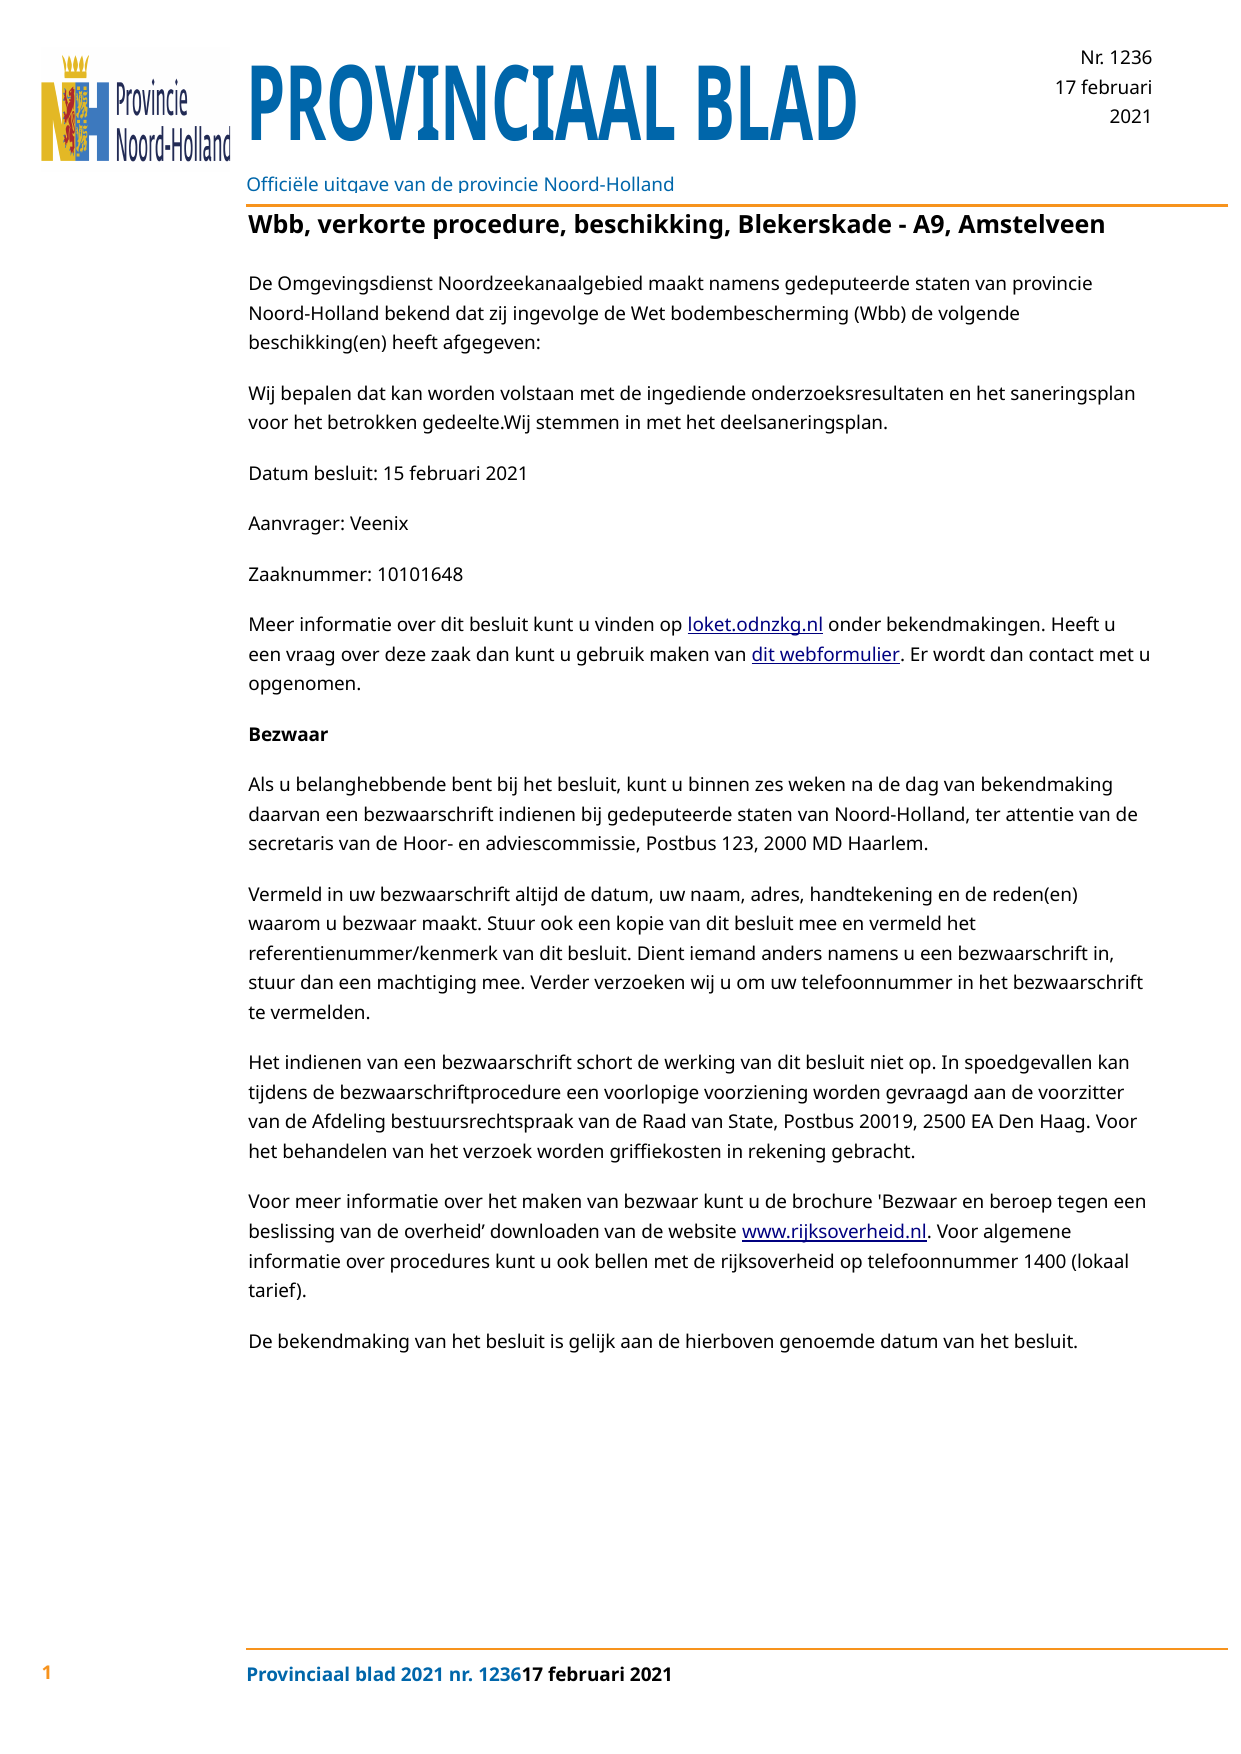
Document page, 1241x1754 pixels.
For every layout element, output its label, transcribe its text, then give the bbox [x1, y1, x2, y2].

text De bekendmaking van het besluit is gelijk aan de hierboven genoemde datum van het besluit. [248, 1328, 1152, 1353]
text Voor meer informatie over het maken van bezwaar kunt u de brochure 'Bezwaar en beroep tegen een beslissing van de overheid’ downloaden van de website www.rijksoverheid.nl. Voor algemene informatie over procedures kunt u ook bellen met de rijksoverheid op telefoonnummer 1400 (lokaal tarief). [248, 1189, 1152, 1303]
text Bezwaar [248, 721, 1152, 746]
picture [41, 47, 231, 172]
text Als u belanghebbende bent bij het besluit, kunt u binnen zes weken na de dag van bekendmaking daarvan een bezwaarschrift indienen bij gedeputeerde staten van Noord-Holland, ter attentie van de secretaris van de Hoor- en adviescommissie, Postbus 123, 2000 MD Haarlem. [248, 771, 1152, 856]
text Wij bepalen dat kan worden volstaan met de ingediende onderzoeksresultaten en het saneringsplan voor het betrokken gedeelte.Wij stemmen in met het deelsaneringsplan. [248, 380, 1152, 435]
text Het indienen van een bezwaarschrift schort de werking van dit besluit niet op. In spoedgevallen kan tijdens de bezwaarschriftprocedure een voorlopige voorziening worden gevraagd aan de voorzitter van de Afdeling bestuursrechtspraak van de Raad van State, Postbus 20019, 2500 EA Den Haag. Voor het behandelen van het verzoek worden griffiekosten in rekening gebracht. [248, 1049, 1152, 1164]
text Datum besluit: 15 februari 2021 [248, 460, 1152, 486]
text Vermeld in uw bezwaarschrift altijd de datum, uw naam, adres, handtekening en de reden(en) waarom u bezwaar maakt. Stuur ook een kopie van dit besluit mee en vermeld het referentienummer/kenmerk van dit besluit. Dient iemand anders namens u een bezwaarschrift in, stuur dan een machtiging mee. Verder verzoeken wij u om uw telefoonnummer in het bezwaarschrift te vermelden. [248, 881, 1152, 1025]
text De Omgevingsdienst Noordzeekanaalgebied maakt namens gedeputeerde staten van provincie Noord-Holland bekend dat zij ingevolge de Wet bodembescherming (Wbb) de volgende beschikking(en) heeft afgegeven: [248, 270, 1152, 355]
text Meer informatie over dit besluit kunt u vinden op loket.odnzkg.nl onder bekendmakingen. Heeft u een vraag over deze zaak dan kunt u gebruik maken van dit webformulier. Er wordt dan contact met u opgenomen. [248, 611, 1152, 696]
text Zaaknummer: 10101648 [248, 561, 1152, 586]
text Wbb, verkorte procedure, beschikking, Blekerskade - A9, Amstelveen [248, 207, 1152, 241]
text Aanvrager: Veenix [248, 510, 1152, 536]
